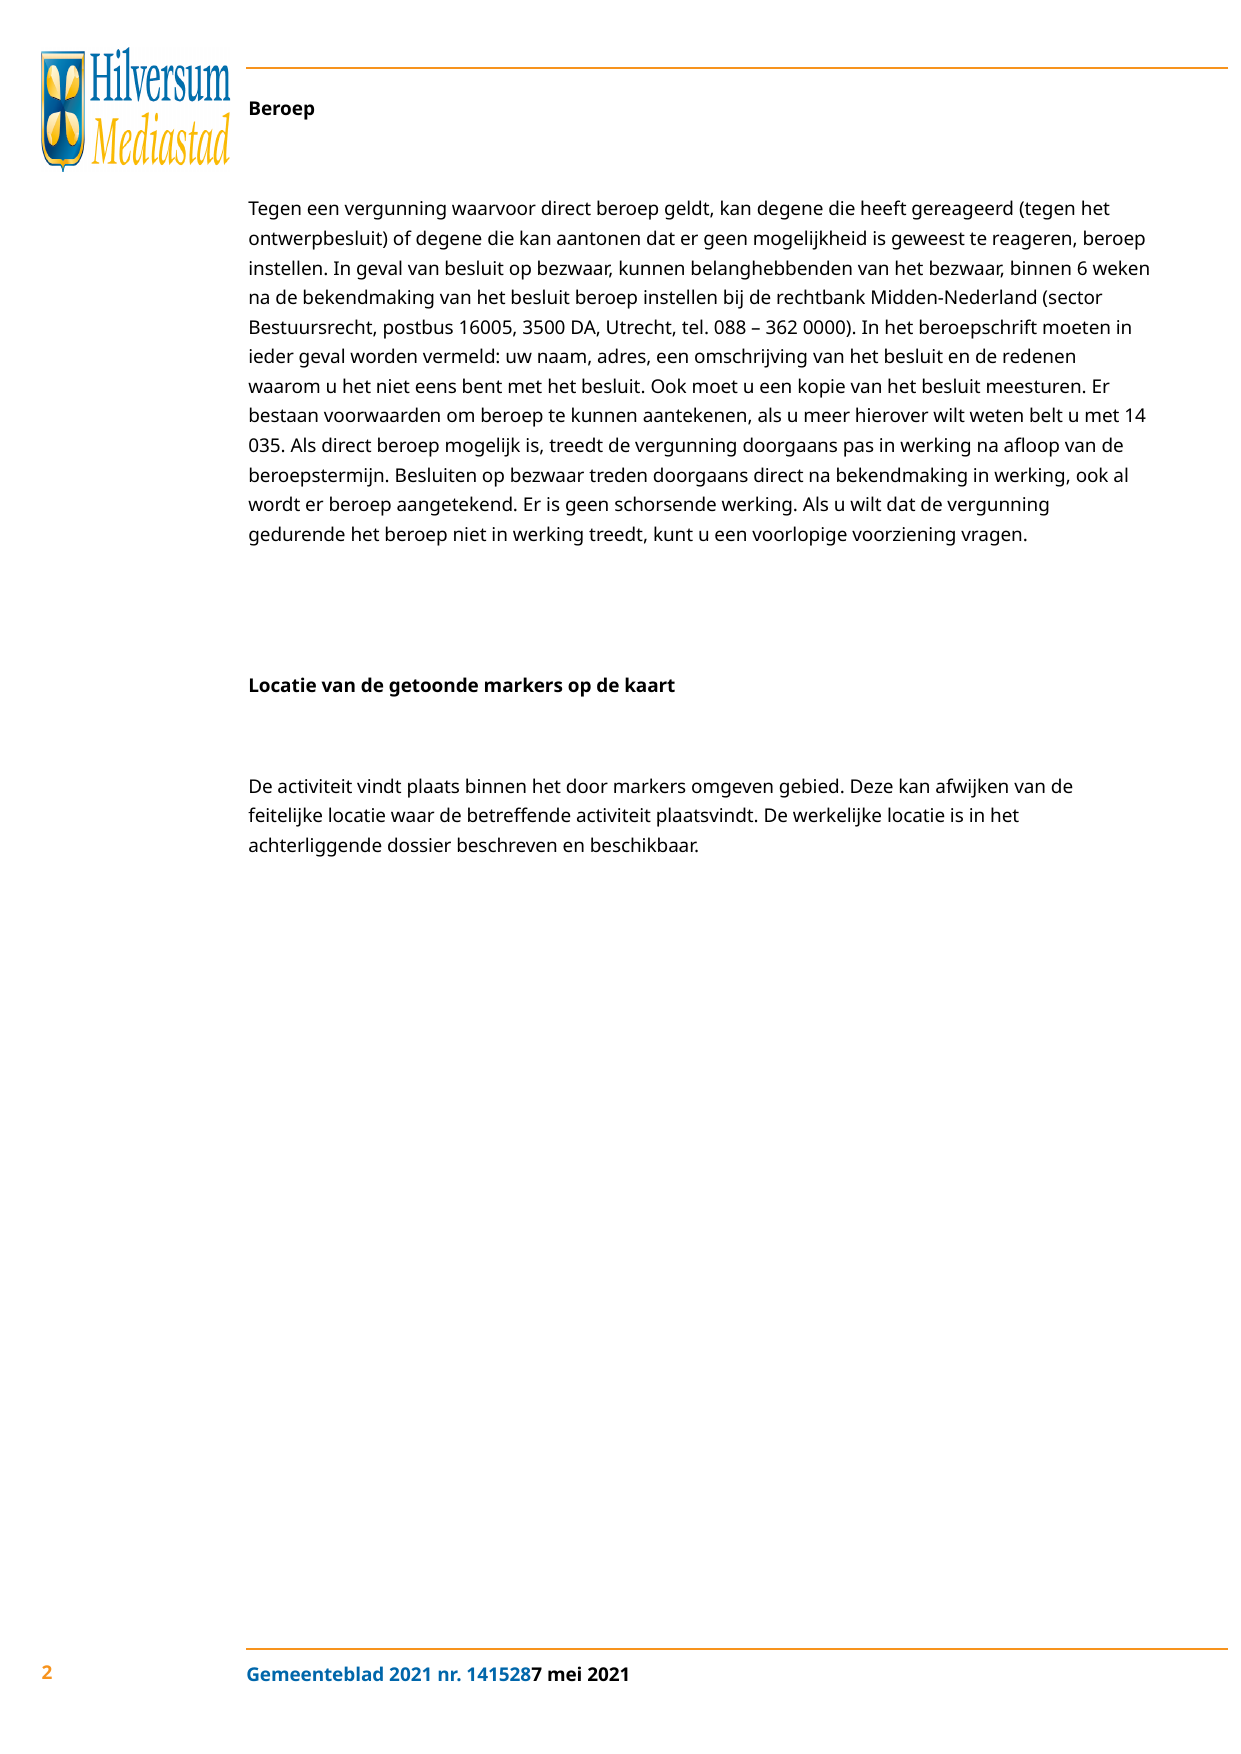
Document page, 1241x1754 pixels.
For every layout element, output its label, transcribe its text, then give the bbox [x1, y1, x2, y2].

text De activiteit vindt plaats binnen het door markers omgeven gebied. Deze kan afwijken van de feitelijke locatie waar de betreffende activiteit plaatsvindt. De werkelijke locatie is in het achterliggende dossier beschreven en beschikbaar. [248, 773, 1152, 858]
text Tegen een vergunning waarvoor direct beroep geldt, kan degene die heeft gereageerd (tegen het ontwerpbesluit) of degene die kan aantonen dat er geen mogelijkheid is geweest te reageren, beroep instellen. In geval van besluit op bezwaar, kunnen belanghebbenden van het bezwaar, binnen 6 weken na de bekendmaking van het besluit beroep instellen bij de rechtbank Midden-Nederland (sector Bestuursrecht, postbus 16005, 3500 DA, Utrecht, tel. 088 – 362 0000). In het beroepschrift moeten in ieder geval worden vermeld: uw naam, adres, een omschrijving van het besluit en de redenen waarom u het niet eens bent met het besluit. Ook moet u een kopie van het besluit meesturen. Er bestaan voorwaarden om beroep te kunnen aantekenen, als u meer hierover wilt weten belt u met 14 035. Als direct beroep mogelijk is, treedt de vergunning doorgaans pas in werking na afloop van de beroepstermijn. Besluiten op bezwaar treden doorgaans direct na bekendmaking in werking, ook al wordt er beroep aangetekend. Er is geen schorsende werking. Als u wilt dat de vergunning gedurende het beroep niet in werking treedt, kunt u een voorlopige voorziening vragen. [248, 196, 1152, 547]
text Locatie van de getoonde markers op de kaart [248, 672, 1152, 698]
text Beroep [248, 95, 1152, 121]
picture [41, 47, 231, 172]
